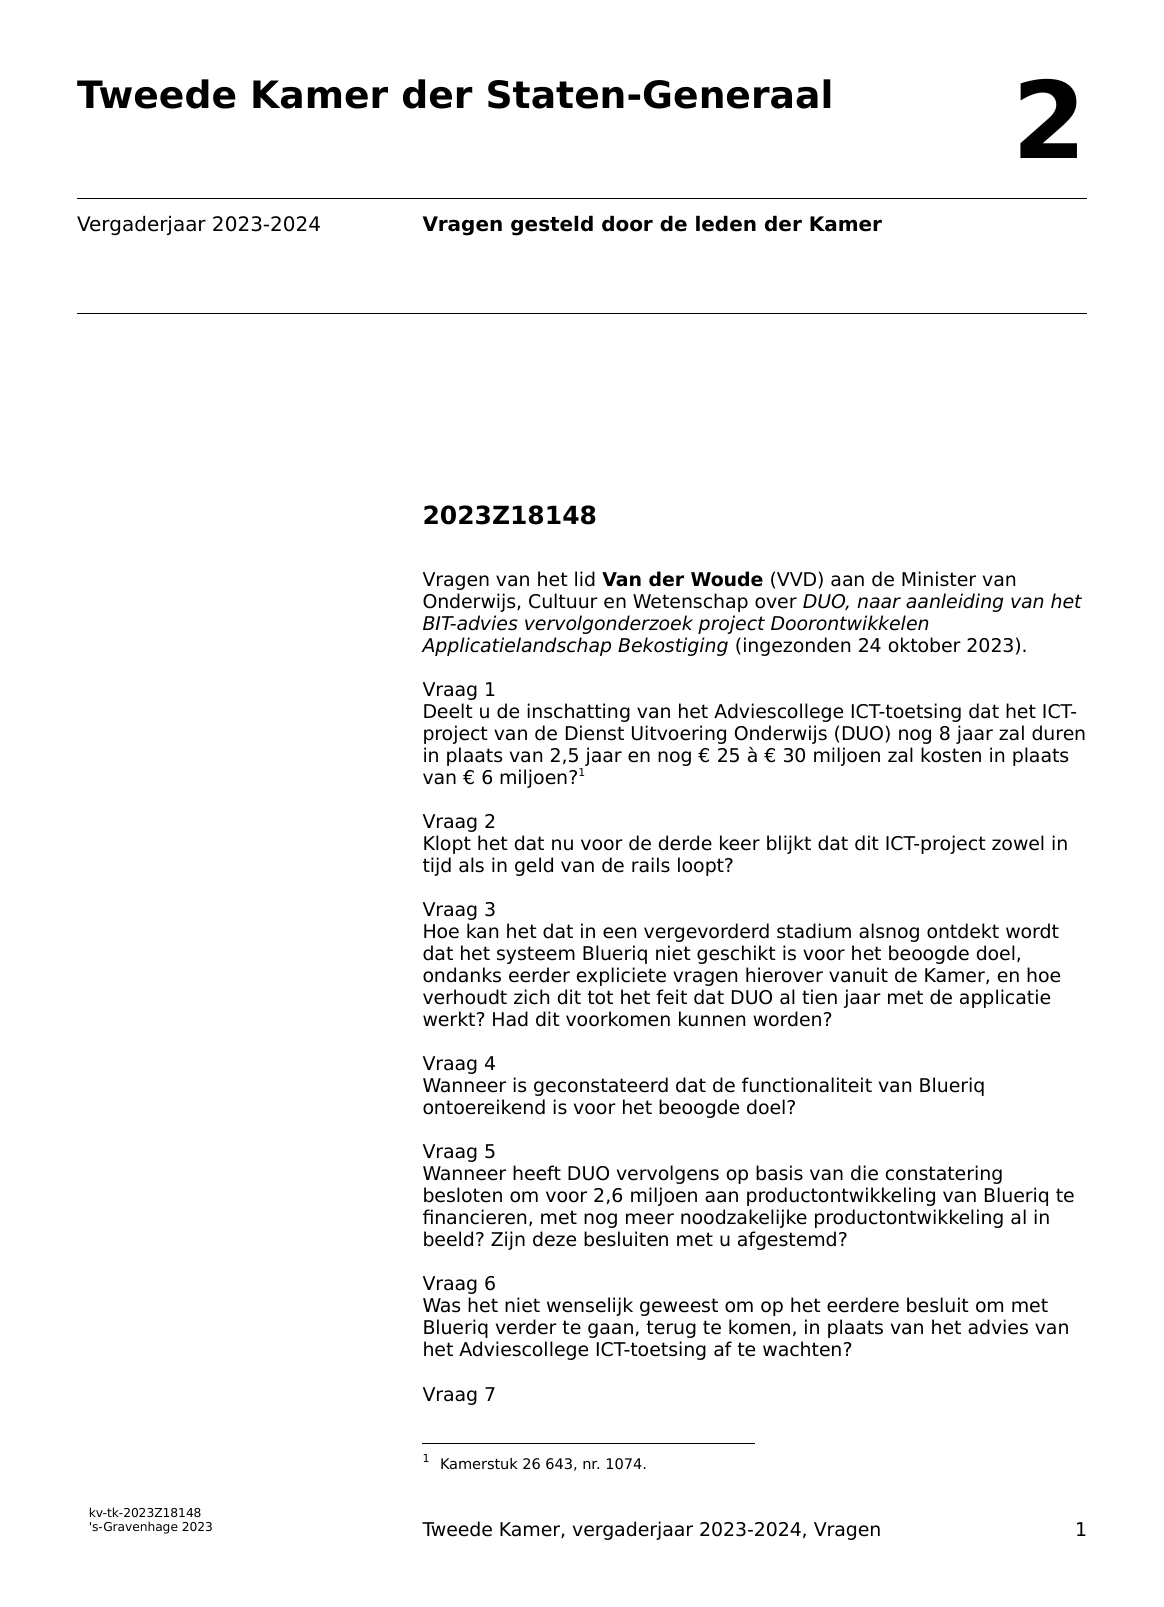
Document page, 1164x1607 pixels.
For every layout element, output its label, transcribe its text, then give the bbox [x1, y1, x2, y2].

table_header 2 [886, 59, 1087, 198]
text Vraag 1 [422, 679, 1087, 701]
text Was het niet wenselijk geweest om op het eerdere besluit om met Blueriq verder te gaan, terug te komen, in plaats van het advies van het Adviescollege ICT-toetsing af te wachten? [422, 1295, 1087, 1361]
text Klopt het dat nu voor de derde keer blijkt dat dit ICT-project zowel in tijd als in geld van de rails loopt? [422, 833, 1087, 877]
text Vragen van het lid Van der Woude (VVD) aan de Minister van Onderwijs, Cultuur en Wetenschap over DUO, naar aanleiding van het BIT-advies vervolgonderzoek project Doorontwikkelen Applicatielandschap Bekostiging (ingezonden 24 oktober 2023). [422, 569, 1087, 657]
text Vraag 4 [422, 1053, 1087, 1075]
text Wanneer heeft DUO vervolgens op basis van die constatering besloten om voor 2,6 miljoen aan productontwikkeling van Blueriq te financieren, met nog meer noodzakelijke productontwikkeling al in beeld? Zijn deze besluiten met u afgestemd? [422, 1163, 1087, 1251]
table_header Tweede Kamer der Staten-Generaal [77, 59, 886, 198]
table_cell Vragen gesteld door de leden der Kamer [422, 199, 1087, 313]
text Deelt u de inschatting van het Adviescollege ICT-toetsing dat het ICT-project van de Dienst Uitvoering Onderwijs (DUO) nog 8 jaar zal duren in plaats van 2,5 jaar en nog € 25 à € 30 miljoen zal kosten in plaats van € 6 miljoen? [422, 701, 1087, 789]
text Vraag 2 [422, 811, 1087, 833]
text Vraag 3 [422, 899, 1087, 921]
text Wanneer is geconstateerd dat de functionaliteit van Blueriq ontoereikend is voor het beoogde doel? [422, 1075, 1087, 1119]
text Vraag 5 [422, 1141, 1087, 1163]
text Hoe kan het dat in een vergevorderd stadium alsnog ontdekt wordt dat het systeem Blueriq niet geschikt is voor het beoogde doel, ondanks eerder expliciete vragen hierover vanuit de Kamer, en hoe verhoudt zich dit tot het feit dat DUO al tien jaar met de applicatie werkt? Had dit voorkomen kunnen worden? [422, 921, 1087, 1031]
table_cell Vergaderjaar 2023-2024 [77, 199, 422, 313]
text 2023Z18148 [422, 501, 1087, 531]
text Kamerstuk 26 643, nr. 1074. [422, 1452, 1087, 1474]
text Vraag 7 [422, 1383, 1087, 1405]
text 's-Gravenhage 2023 [88, 1520, 323, 1534]
text kv-tk-2023Z18148 [88, 1506, 323, 1520]
text Vraag 6 [422, 1273, 1087, 1295]
